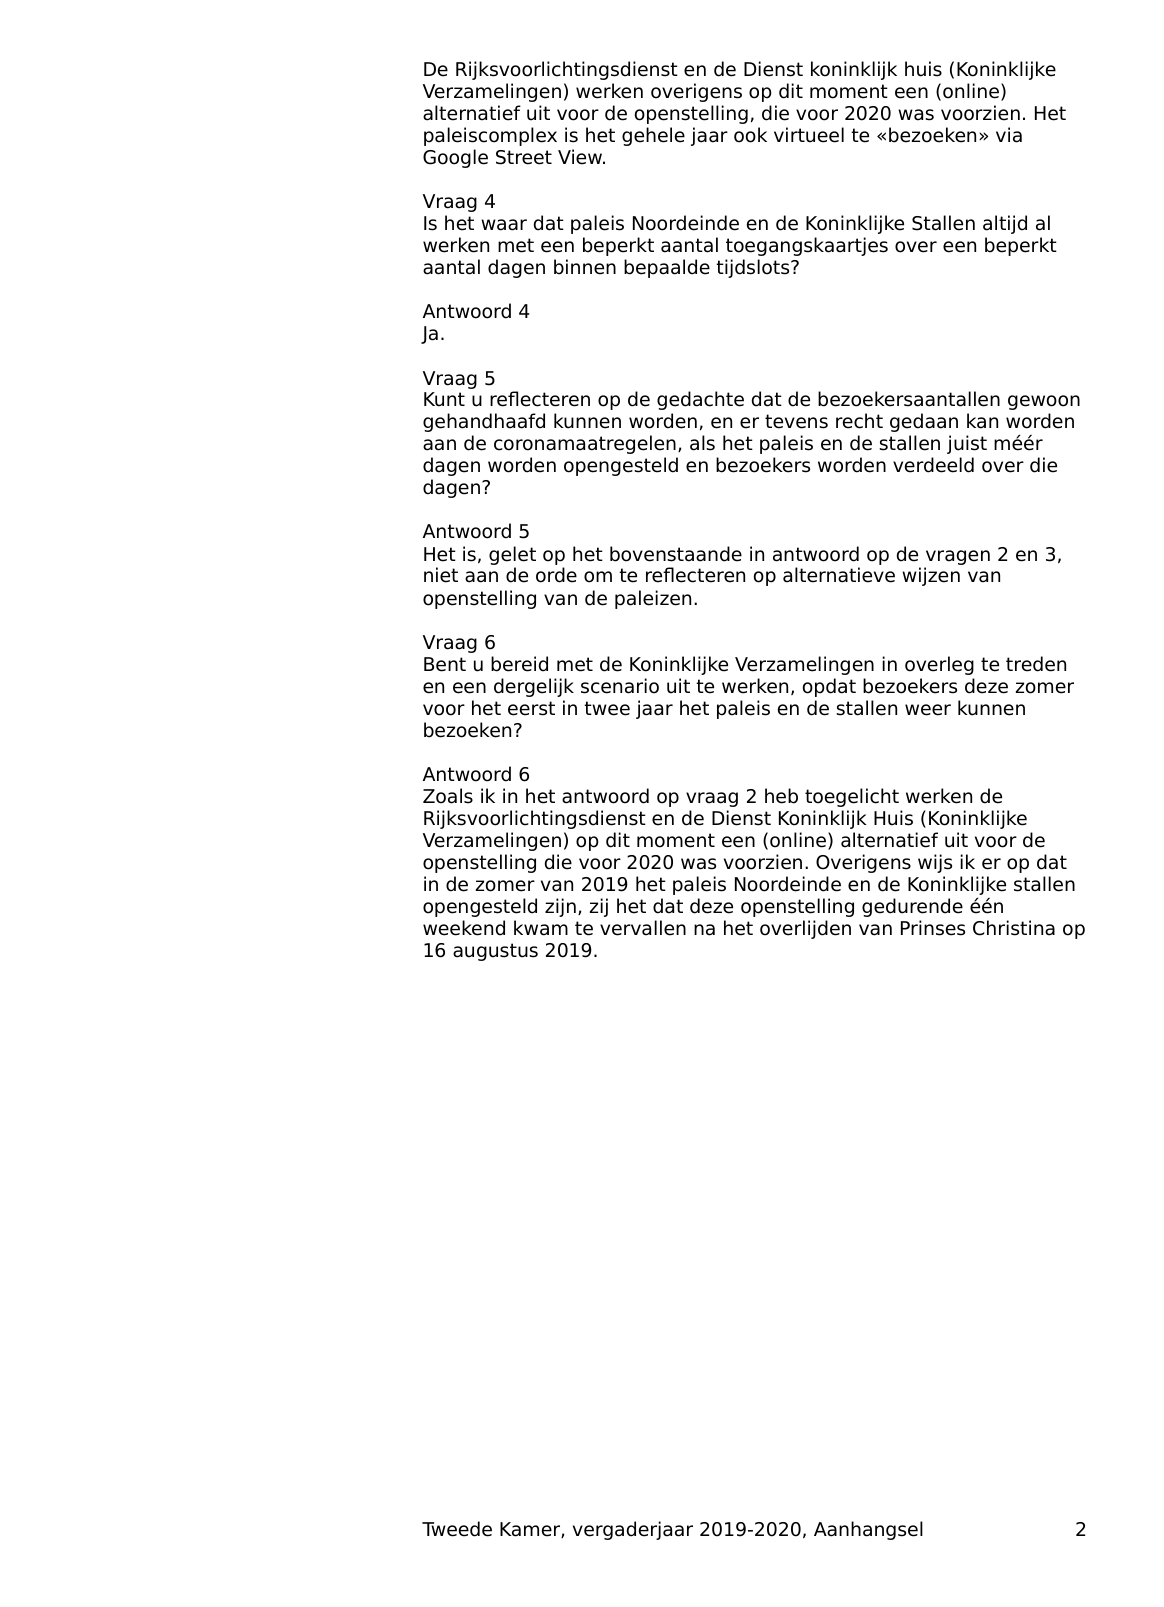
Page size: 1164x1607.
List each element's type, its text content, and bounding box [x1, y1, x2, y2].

text Is het waar dat paleis Noordeinde en de Koninklijke Stallen altijd al werken met een beperkt aantal toegangskaartjes over een beperkt aantal dagen binnen bepaalde tijdslots? [422, 213, 1087, 279]
text Het is, gelet op het bovenstaande in antwoord op de vragen 2 en 3, niet aan de orde om te reflecteren op alternatieve wijzen van openstelling van de paleizen. [422, 543, 1087, 609]
text Antwoord 6 [422, 764, 1087, 786]
text Kunt u reflecteren op de gedachte dat de bezoekersaantallen gewoon gehandhaafd kunnen worden, en er tevens recht gedaan kan worden aan de coronamaatregelen, als het paleis en de stallen juist méér dagen worden opengesteld en bezoekers worden verdeeld over die dagen? [422, 389, 1087, 499]
text Ja. [422, 323, 1087, 345]
text Vraag 4 [422, 191, 1087, 213]
text Zoals ik in het antwoord op vraag 2 heb toegelicht werken de Rijksvoorlichtingsdienst en de Dienst Koninklijk Huis (Koninklijke Verzamelingen) op dit moment een (online) alternatief uit voor de openstelling die voor 2020 was voorzien. Overigens wijs ik er op dat in de zomer van 2019 het paleis Noordeinde en de Koninklijke stallen opengesteld zijn, zij het dat deze openstelling gedurende één weekend kwam te vervallen na het overlijden van Prinses Christina op 16 augustus 2019. [422, 786, 1087, 961]
text Vraag 5 [422, 367, 1087, 389]
text De Rijksvoorlichtingsdienst en de Dienst koninklijk huis (Koninklijke Verzamelingen) werken overigens op dit moment een (online) alternatief uit voor de openstelling, die voor 2020 was voorzien. Het paleiscomplex is het gehele jaar ook virtueel te «bezoeken» via Google Street View. [422, 59, 1087, 169]
text Vraag 6 [422, 632, 1087, 653]
text Antwoord 4 [422, 301, 1087, 323]
text Antwoord 5 [422, 521, 1087, 543]
text Bent u bereid met de Koninklijke Verzamelingen in overleg te treden en een dergelijk scenario uit te werken, opdat bezoekers deze zomer voor het eerst in twee jaar het paleis en de stallen weer kunnen bezoeken? [422, 653, 1087, 741]
